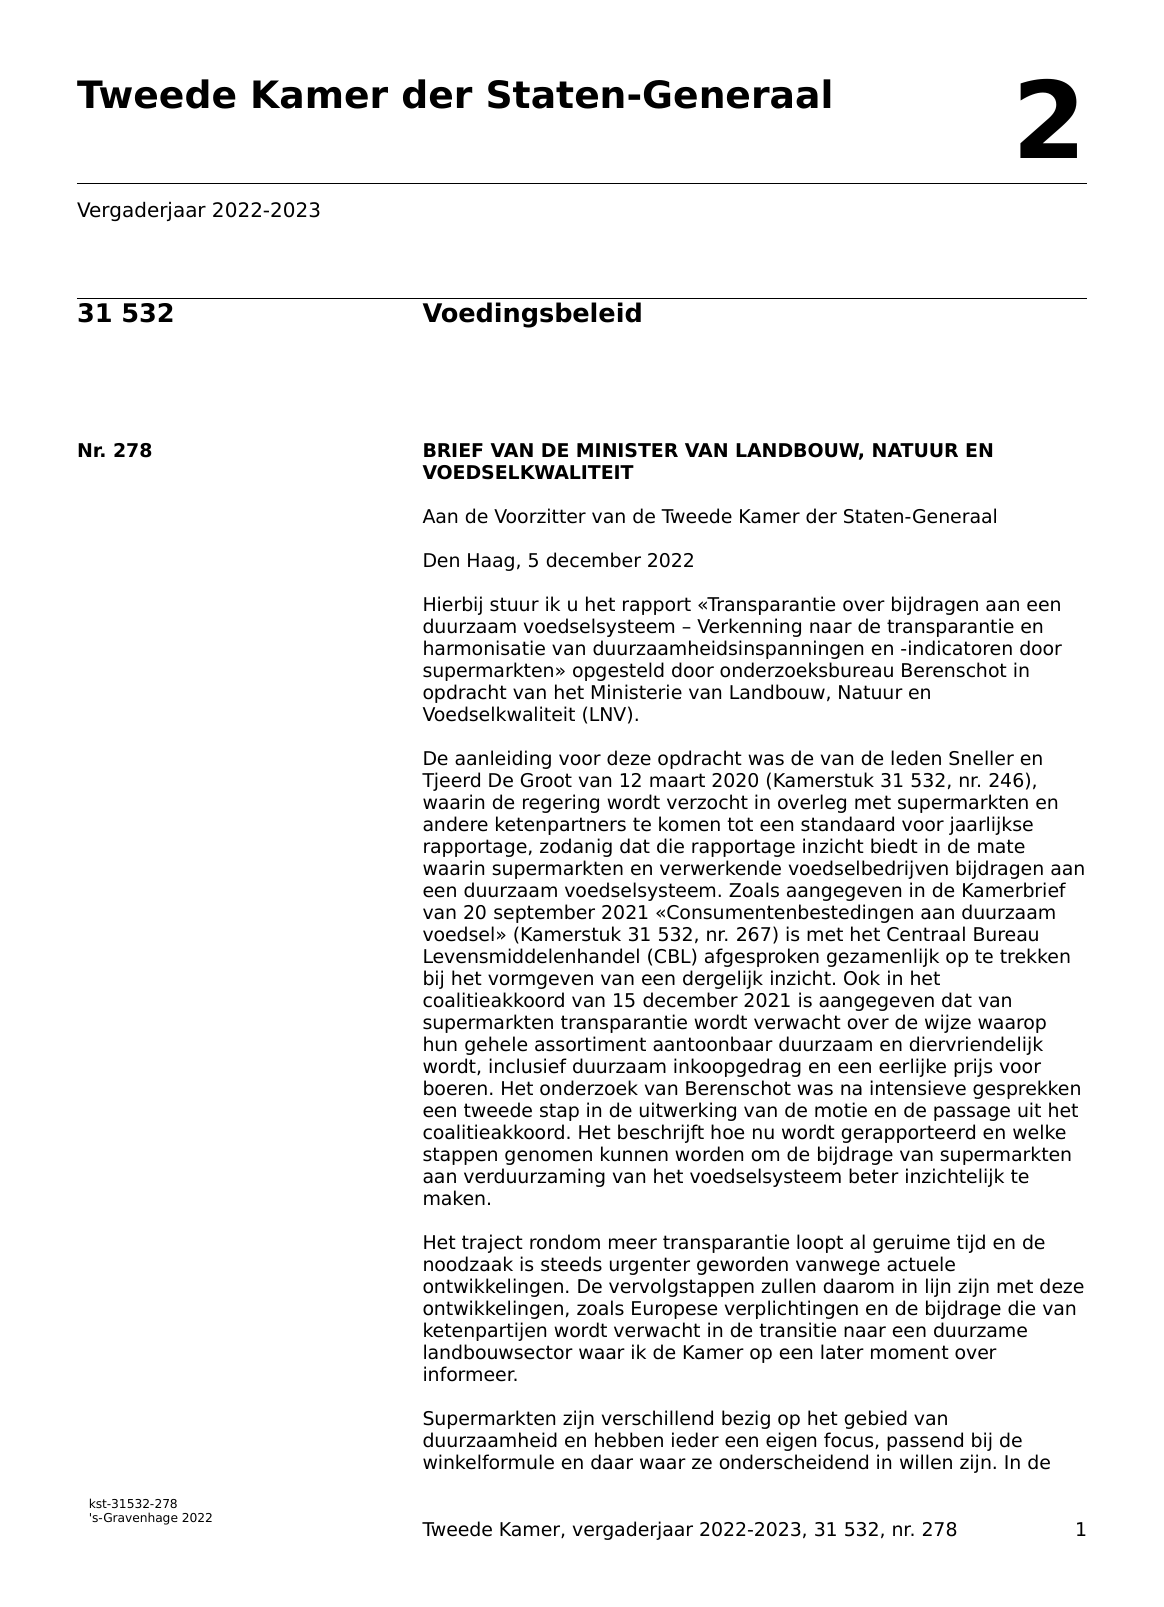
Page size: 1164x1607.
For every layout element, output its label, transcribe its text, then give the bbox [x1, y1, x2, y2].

subtitle Nr. 278 BRIEF VAN DE MINISTER VAN LANDBOUW, NATUUR EN VOEDSELKWALITEIT [77, 440, 1087, 484]
text kst-31532-278 [88, 1497, 323, 1511]
subtitle 31 532 Voedingsbeleid [77, 299, 1087, 329]
text Aan de Voorzitter van de Tweede Kamer der Staten-Generaal [422, 506, 1087, 528]
text 's-Gravenhage 2022 [88, 1511, 323, 1525]
text Het traject rondom meer transparantie loopt al geruime tijd en de noodzaak is steeds urgenter geworden vanwege actuele ontwikkelingen. De vervolgstappen zullen daarom in lijn zijn met deze ontwikkelingen, zoals Europese verplichtingen en de bijdrage die van ketenpartijen wordt verwacht in de transitie naar een duurzame landbouwsector waar ik de Kamer op een later moment over informeer. [422, 1232, 1087, 1386]
table_header Tweede Kamer der Staten-Generaal [77, 59, 886, 183]
text Den Haag, 5 december 2022 [422, 550, 1087, 572]
text De aanleiding voor deze opdracht was de van de leden Sneller en Tjeerd De Groot van 12 maart 2020 (Kamerstuk 31 532, nr. 246), waarin de regering wordt verzocht in overleg met supermarkten en andere ketenpartners te komen tot een standaard voor jaarlijkse rapportage, zodanig dat die rapportage inzicht biedt in de mate waarin supermarkten en verwerkende voedselbedrijven bijdragen aan een duurzaam voedselsysteem. Zoals aangegeven in de Kamerbrief van 20 september 2021 «Consumentenbestedingen aan duurzaam voedsel» (Kamerstuk 31 532, nr. 267) is met het Centraal Bureau Levensmiddelenhandel (CBL) afgesproken gezamenlijk op te trekken bij het vormgeven van een dergelijk inzicht. Ook in het coalitieakkoord van 15 december 2021 is aangegeven dat van supermarkten transparantie wordt verwacht over de wijze waarop hun gehele assortiment aantoonbaar duurzaam en diervriendelijk wordt, inclusief duurzaam inkoopgedrag en een eerlijke prijs voor boeren. Het onderzoek van Berenschot was na intensieve gesprekken een tweede stap in de uitwerking van de motie en de passage uit het coalitieakkoord. Het beschrijft hoe nu wordt gerapporteerd en welke stappen genomen kunnen worden om de bijdrage van supermarkten aan verduurzaming van het voedselsysteem beter inzichtelijk te maken. [422, 748, 1087, 1210]
text Supermarkten zijn verschillend bezig op het gebied van duurzaamheid en hebben ieder een eigen focus, passend bij de winkelformule en daar waar ze onderscheidend in willen zijn. In de [422, 1408, 1087, 1474]
text Hierbij stuur ik u het rapport «Transparantie over bijdragen aan een duurzaam voedselsysteem – Verkenning naar de transparantie en harmonisatie van duurzaamheidsinspanningen en -indicatoren door supermarkten» opgesteld door onderzoeksbureau Berenschot in opdracht van het Ministerie van Landbouw, Natuur en Voedselkwaliteit (LNV). [422, 594, 1087, 726]
table_header 2 [886, 59, 1087, 183]
table_cell Vergaderjaar 2022-2023 [77, 184, 1087, 298]
